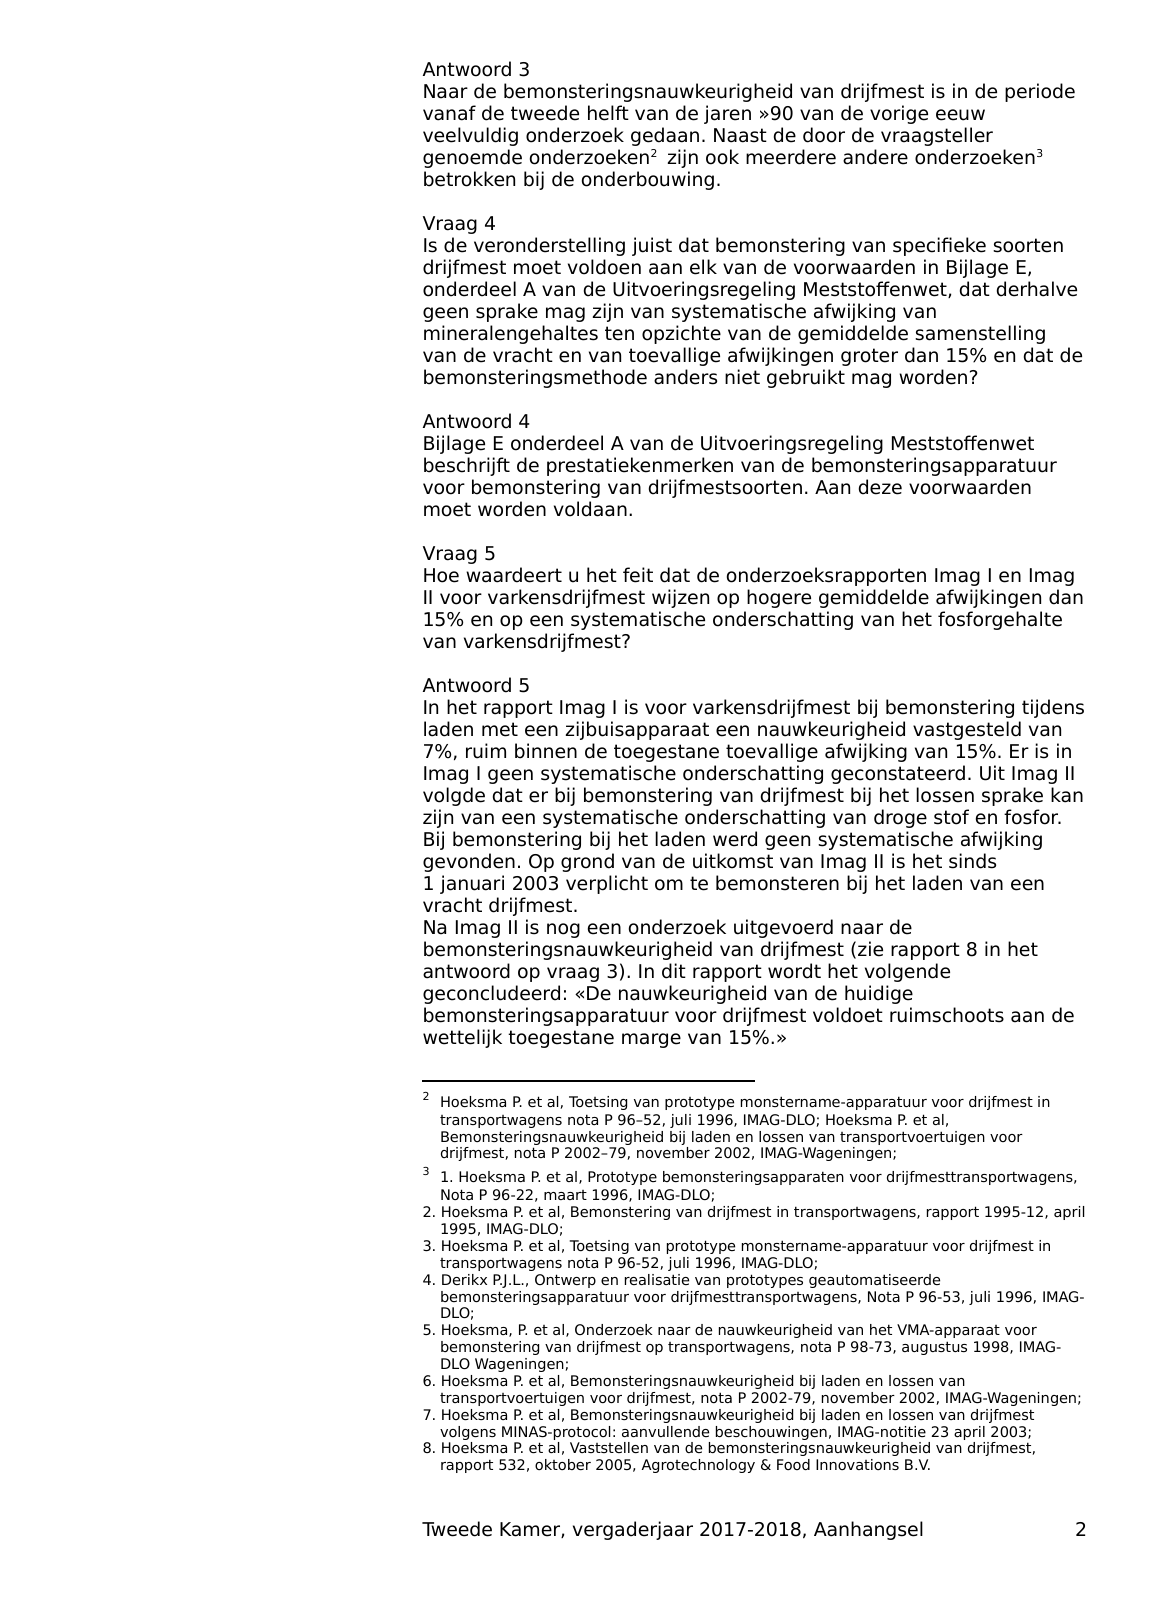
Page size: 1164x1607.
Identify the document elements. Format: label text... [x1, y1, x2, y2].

text Antwoord 3 [422, 59, 1087, 81]
text 1. Hoeksma P. et al, Prototype bemonsteringsapparaten voor drijfmesttransportwagens, Nota P 96-22, maart 1996, IMAG-DLO; [422, 1165, 1087, 1204]
text 3. Hoeksma P. et al, Toetsing van prototype monstername-apparatuur voor drijfmest in transportwagens nota P 96-52, juli 1996, IMAG-DLO; [422, 1238, 1087, 1272]
text Na Imag II is nog een onderzoek uitgevoerd naar de bemonsteringsnauwkeurigheid van drijfmest (zie rapport 8 in het antwoord op vraag 3). In dit rapport wordt het volgende geconcludeerd: «De nauwkeurigheid van de huidige bemonsteringsapparatuur voor drijfmest voldoet ruimschoots aan de wettelijk toegestane marge van 15%.» [422, 917, 1087, 1049]
text In het rapport Imag I is voor varkensdrijfmest bij bemonstering tijdens laden met een zijbuisapparaat een nauwkeurigheid vastgesteld van 7%, ruim binnen de toegestane toevallige afwijking van 15%. Er is in Imag I geen systematische onderschatting geconstateerd. Uit Imag II volgde dat er bij bemonstering van drijfmest bij het lossen sprake kan zijn van een systematische onderschatting van droge stof en fosfor. Bij bemonstering bij het laden werd geen systematische afwijking gevonden. Op grond van de uitkomst van Imag II is het sinds 1 januari 2003 verplicht om te bemonsteren bij het laden van een vracht drijfmest. [422, 697, 1087, 917]
text Is de veronderstelling juist dat bemonstering van specifieke soorten drijfmest moet voldoen aan elk van de voorwaarden in Bijlage E, onderdeel A van de Uitvoeringsregeling Meststoffenwet, dat derhalve geen sprake mag zijn van systematische afwijking van mineralengehaltes ten opzichte van de gemiddelde samenstelling van de vracht en van toevallige afwijkingen groter dan 15% en dat de bemonsteringsmethode anders niet gebruikt mag worden? [422, 235, 1087, 389]
text Vraag 5 [422, 543, 1087, 565]
text Hoe waardeert u het feit dat de onderzoeksrapporten Imag I en Imag II voor varkensdrijfmest wijzen op hogere gemiddelde afwijkingen dan 15% en op een systematische onderschatting van het fosforgehalte van varkensdrijfmest? [422, 565, 1087, 653]
text Antwoord 4 [422, 411, 1087, 433]
text 5. Hoeksma, P. et al, Onderzoek naar de nauwkeurigheid van het VMA-apparaat voor bemonstering van drijfmest op transportwagens, nota P 98-73, augustus 1998, IMAG-DLO Wageningen; [422, 1322, 1087, 1373]
text 2. Hoeksma P. et al, Bemonstering van drijfmest in transportwagens, rapport 1995-12, april 1995, IMAG-DLO; [422, 1204, 1087, 1238]
text Hoeksma P. et al, Toetsing van prototype monstername-apparatuur voor drijfmest in transportwagens nota P 96–52, juli 1996, IMAG-DLO; Hoeksma P. et al, Bemonsteringsnauwkeurigheid bij laden en lossen van transportvoertuigen voor drijfmest, nota P 2002–79, november 2002, IMAG-Wageningen; [422, 1090, 1087, 1162]
text 8. Hoeksma P. et al, Vaststellen van de bemonsteringsnauwkeurigheid van drijfmest, rapport 532, oktober 2005, Agrotechnology & Food Innovations B.V. [422, 1441, 1087, 1474]
text Naar de bemonsteringsnauwkeurigheid van drijfmest is in de periode vanaf de tweede helft van de jaren »90 van de vorige eeuw veelvuldig onderzoek gedaan. Naast de door de vraagsteller genoemde onderzoeken zijn ook meerdere andere onderzoeken betrokken bij de onderbouwing. [422, 81, 1087, 191]
text 6. Hoeksma P. et al, Bemonsteringsnauwkeurigheid bij laden en lossen van transportvoertuigen voor drijfmest, nota P 2002-79, november 2002, IMAG-Wageningen; [422, 1373, 1087, 1407]
text Antwoord 5 [422, 675, 1087, 697]
text Vraag 4 [422, 213, 1087, 235]
text 4. Derikx P.J.L., Ontwerp en realisatie van prototypes geautomatiseerde bemonsteringsapparatuur voor drijfmesttransportwagens, Nota P 96-53, juli 1996, IMAG-DLO; [422, 1272, 1087, 1322]
text Bijlage E onderdeel A van de Uitvoeringsregeling Meststoffenwet beschrijft de prestatiekenmerken van de bemonsteringsapparatuur voor bemonstering van drijfmestsoorten. Aan deze voorwaarden moet worden voldaan. [422, 433, 1087, 521]
text 7. Hoeksma P. et al, Bemonsteringsnauwkeurigheid bij laden en lossen van drijfmest volgens MINAS-protocol: aanvullende beschouwingen, IMAG-notitie 23 april 2003; [422, 1407, 1087, 1441]
